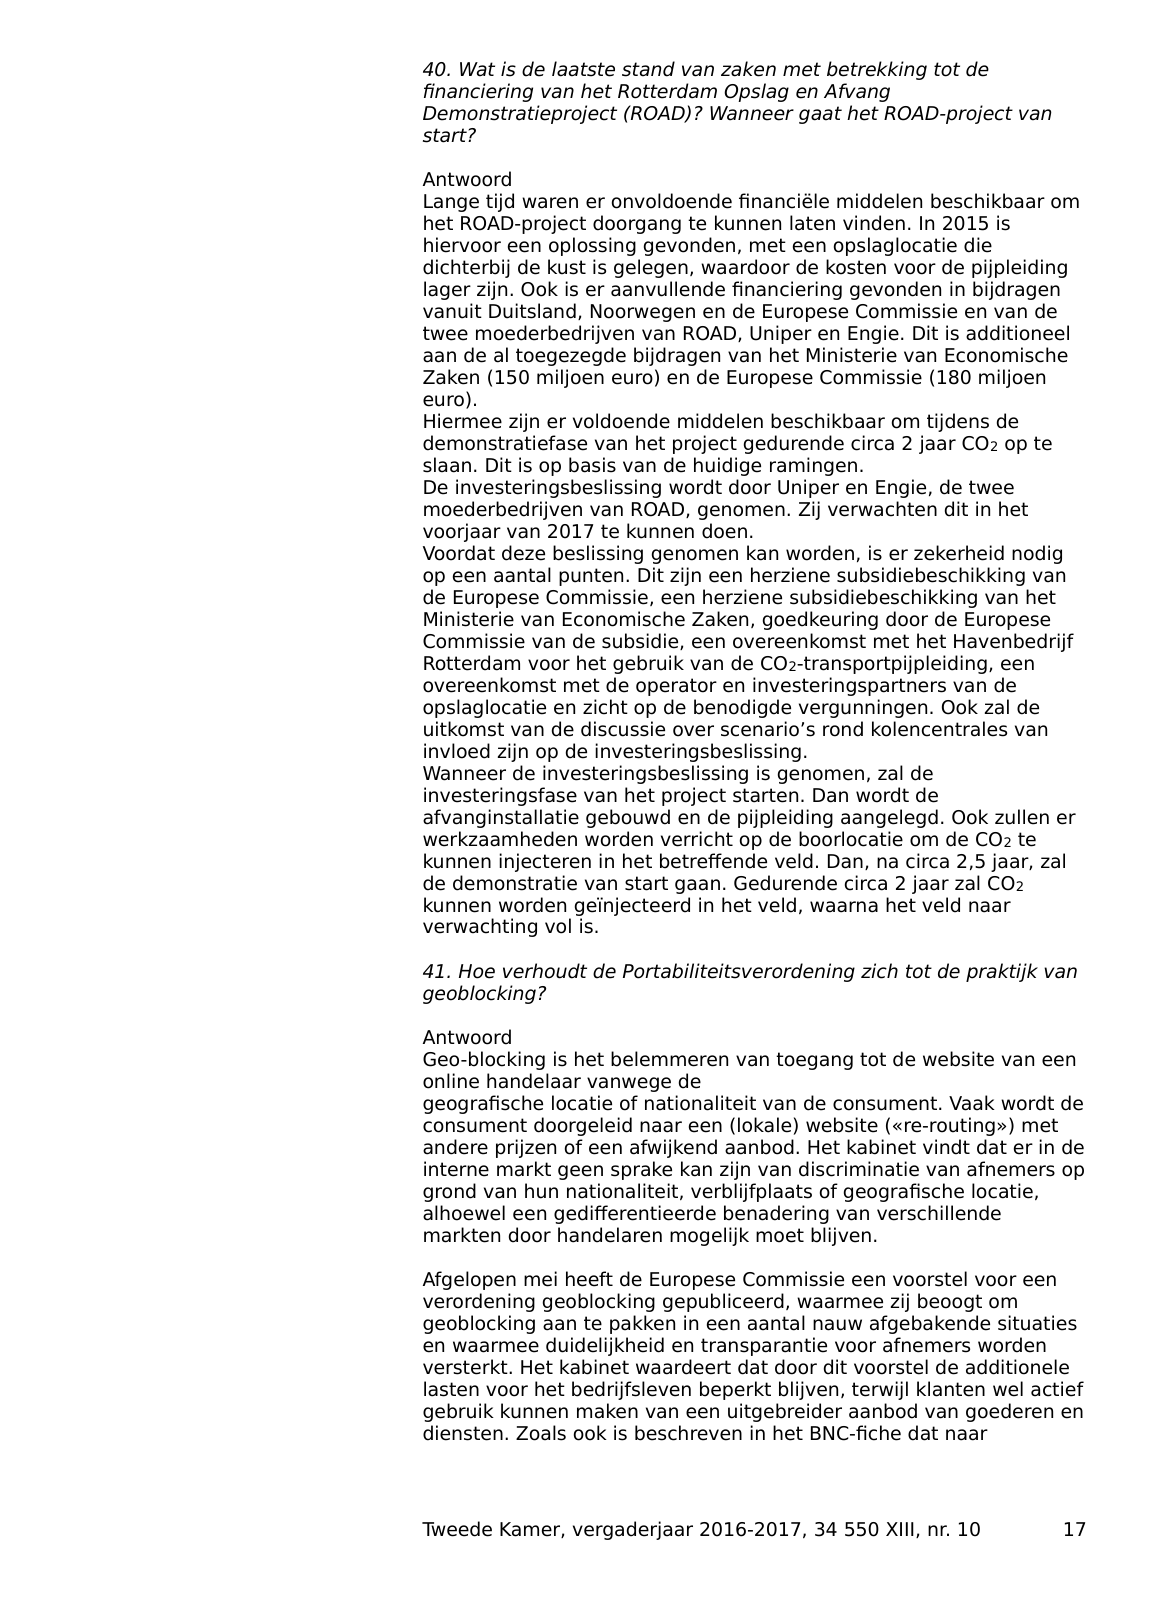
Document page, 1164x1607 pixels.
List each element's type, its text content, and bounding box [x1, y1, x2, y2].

text Wanneer de investeringsbeslissing is genomen, zal de investeringsfase van het project starten. Dan wordt de afvanginstallatie gebouwd en de pijpleiding aangelegd. Ook zullen er werkzaamheden worden verricht op de boorlocatie om de CO2 te kunnen injecteren in het betreffende veld. Dan, na circa 2,5 jaar, zal de demonstratie van start gaan. Gedurende circa 2 jaar zal CO2 kunnen worden geïnjecteerd in het veld, waarna het veld naar verwachting vol is. [422, 763, 1087, 938]
text De investeringsbeslissing wordt door Uniper en Engie, de twee moederbedrijven van ROAD, genomen. Zij verwachten dit in het voorjaar van 2017 te kunnen doen. [422, 477, 1087, 543]
text Hiermee zijn er voldoende middelen beschikbaar om tijdens de demonstratiefase van het project gedurende circa 2 jaar CO2 op te slaan. Dit is op basis van de huidige ramingen. [422, 411, 1087, 477]
text geografische locatie of nationaliteit van de consument. Vaak wordt de consument doorgeleid naar een (lokale) website («re-routing») met andere prijzen of een afwijkend aanbod. Het kabinet vindt dat er in de interne markt geen sprake kan zijn van discriminatie van afnemers op grond van hun nationaliteit, verblijfplaats of geografische locatie, alhoewel een gedifferentieerde benadering van verschillende markten door handelaren mogelijk moet blijven. [422, 1093, 1087, 1247]
text Voordat deze beslissing genomen kan worden, is er zekerheid nodig op een aantal punten. Dit zijn een herziene subsidiebeschikking van de Europese Commissie, een herziene subsidiebeschikking van het Ministerie van Economische Zaken, goedkeuring door de Europese Commissie van de subsidie, een overeenkomst met het Havenbedrijf Rotterdam voor het gebruik van de CO2-transportpijpleiding, een overeenkomst met de operator en investeringspartners van de opslaglocatie en zicht op de benodigde vergunningen. Ook zal de uitkomst van de discussie over scenario’s rond kolencentrales van invloed zijn op de investeringsbeslissing. [422, 543, 1087, 763]
text 40. Wat is de laatste stand van zaken met betrekking tot de financiering van het Rotterdam Opslag en Afvang Demonstratieproject (ROAD)? Wanneer gaat het ROAD-project van start? [422, 59, 1087, 147]
text Antwoord [422, 1027, 1087, 1049]
text Geo-blocking is het belemmeren van toegang tot de website van een online handelaar vanwege de [422, 1049, 1087, 1093]
text Lange tijd waren er onvoldoende financiële middelen beschikbaar om het ROAD-project doorgang te kunnen laten vinden. In 2015 is hiervoor een oplossing gevonden, met een opslaglocatie die dichterbij de kust is gelegen, waardoor de kosten voor de pijpleiding lager zijn. Ook is er aanvullende financiering gevonden in bijdragen vanuit Duitsland, Noorwegen en de Europese Commissie en van de twee moederbedrijven van ROAD, Uniper en Engie. Dit is additioneel aan de al toegezegde bijdragen van het Ministerie van Economische Zaken (150 miljoen euro) en de Europese Commissie (180 miljoen euro). [422, 191, 1087, 411]
text 41. Hoe verhoudt de Portabiliteitsverordening zich tot de praktijk van geoblocking? [422, 961, 1087, 1004]
text Afgelopen mei heeft de Europese Commissie een voorstel voor een verordening geoblocking gepubliceerd, waarmee zij beoogt om geoblocking aan te pakken in een aantal nauw afgebakende situaties en waarmee duidelijkheid en transparantie voor afnemers worden versterkt. Het kabinet waardeert dat door dit voorstel de additionele lasten voor het bedrijfsleven beperkt blijven, terwijl klanten wel actief gebruik kunnen maken van een uitgebreider aanbod van goederen en diensten. Zoals ook is beschreven in het BNC-fiche dat naar [422, 1269, 1087, 1444]
text Antwoord [422, 169, 1087, 191]
